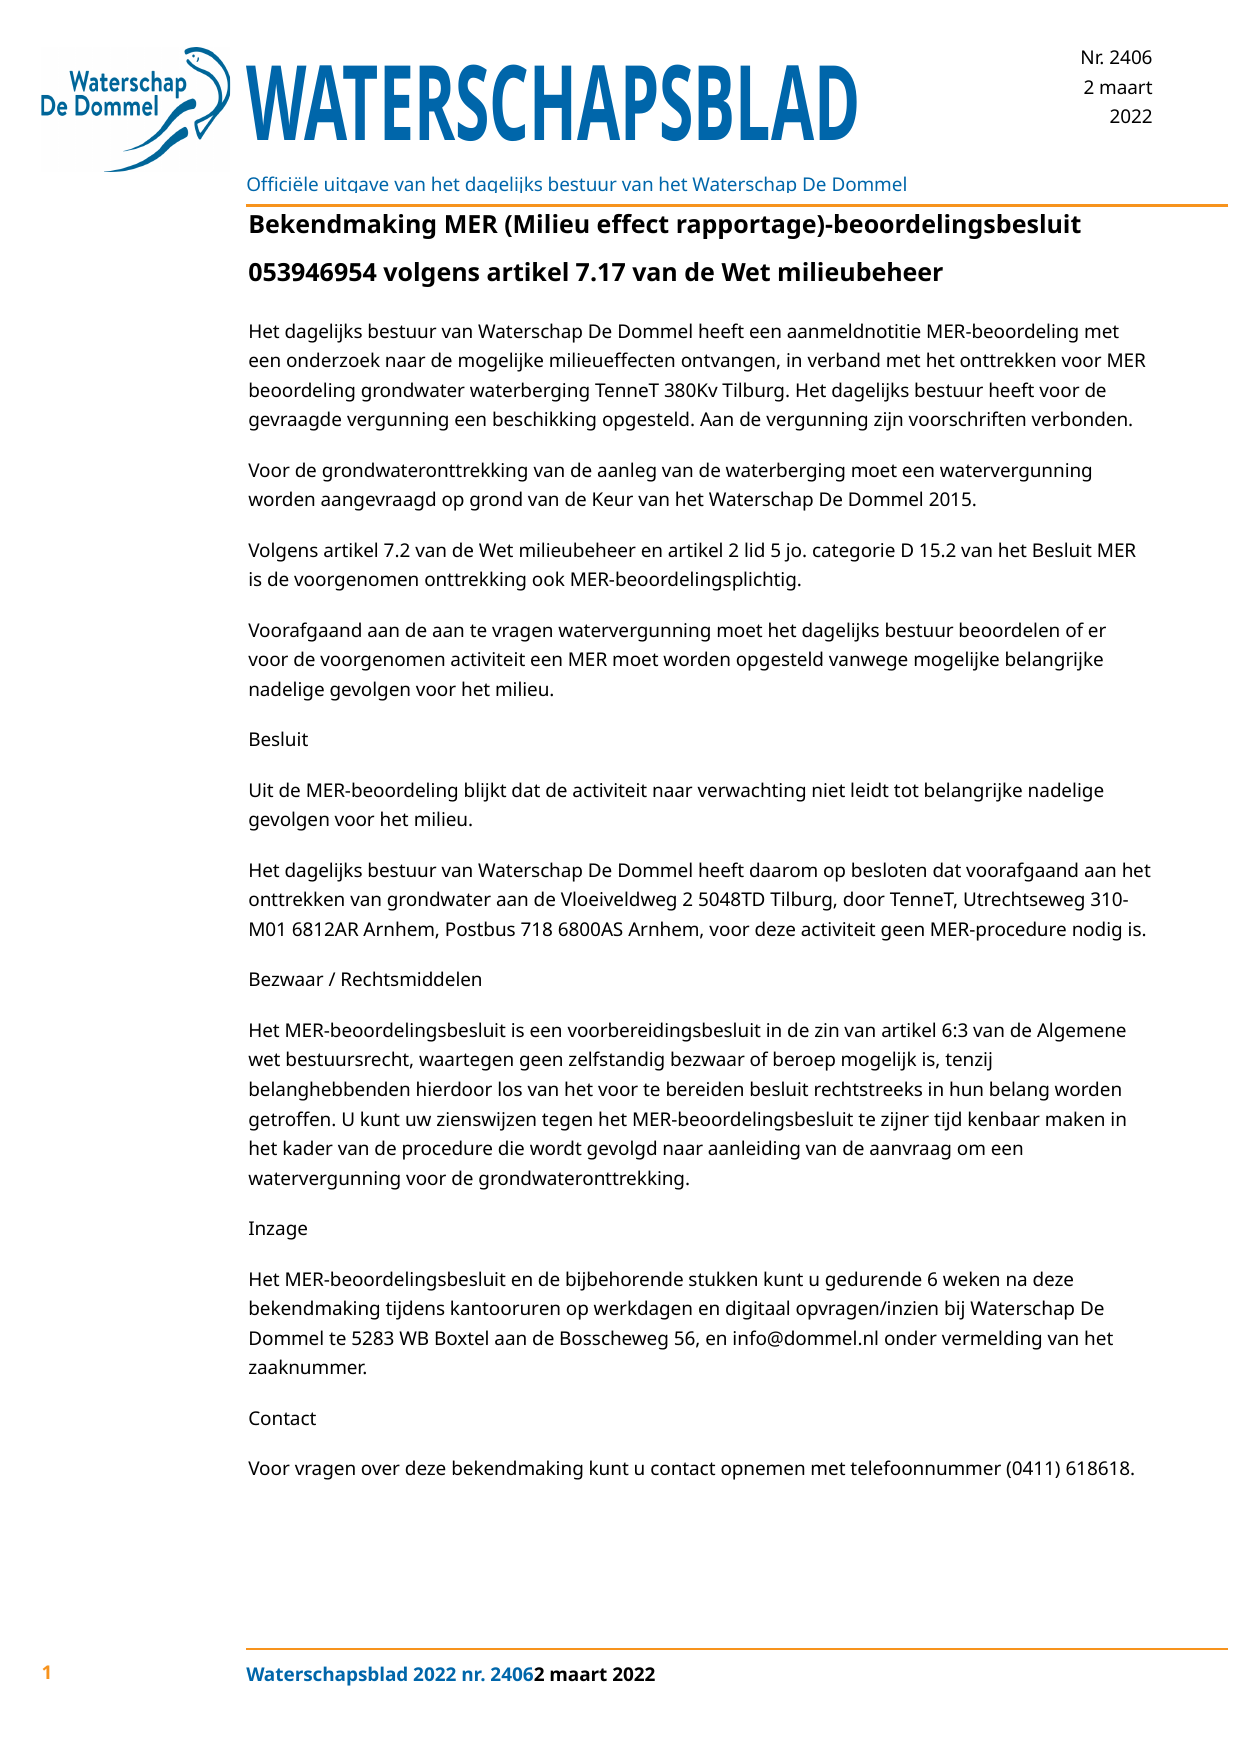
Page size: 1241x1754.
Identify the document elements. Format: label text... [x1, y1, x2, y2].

picture [41, 47, 231, 172]
text Bezwaar / Rechtsmiddelen [248, 967, 1152, 992]
text Bekendmaking MER (Milieu effect rapportage)-beoordelingsbesluit 053946954 volgens artikel 7.17 van de Wet milieubeheer [248, 207, 1152, 288]
text Voor de grondwateronttrekking van de aanleg van de waterberging moet een watervergunning worden aangevraagd op grond van de Keur van het Waterschap De Dommel 2015. [248, 457, 1152, 512]
text Voor vragen over deze bekendmaking kunt u contact opnemen met telefoonnummer (0411) 618618. [248, 1455, 1152, 1481]
text Het MER-beoordelingsbesluit is een voorbereidingsbesluit in de zin van artikel 6:3 van de Algemene wet bestuursrecht, waartegen geen zelfstandig bezwaar of beroep mogelijk is, tenzij belanghebbenden hierdoor los van het voor te bereiden besluit rechtstreeks in hun belang worden getroffen. U kunt uw zienswijzen tegen het MER-beoordelingsbesluit te zijner tijd kenbaar maken in het kader van de procedure die wordt gevolgd naar aanleiding van de aanvraag om een watervergunning voor de grondwateronttrekking. [248, 1017, 1152, 1191]
picture [204, 47, 231, 76]
text Inzage [248, 1215, 1152, 1241]
text Uit de MER-beoordeling blijkt dat de activiteit naar verwachting niet leidt tot belangrijke nadelige gevolgen voor het milieu. [248, 777, 1152, 832]
picture [198, 118, 210, 131]
text Het dagelijks bestuur van Waterschap De Dommel heeft daarom op besloten dat voorafgaand aan het onttrekken van grondwater aan de Vloeiveldweg 2 5048TD Tilburg, door TenneT, Utrechtseweg 310-M01 6812AR Arnhem, Postbus 718 6800AS Arnhem, voor deze activiteit geen MER-procedure nodig is. [248, 857, 1152, 942]
text Het MER-beoordelingsbesluit en de bijbehorende stukken kunt u gedurende 6 weken na deze bekendmaking tijdens kantooruren op werkdagen en digitaal opvragen/inzien bij Waterschap De Dommel te 5283 WB Boxtel aan de Bosscheweg 56, en info@dommel.nl onder vermelding van het zaaknummer. [248, 1266, 1152, 1380]
text Volgens artikel 7.2 van de Wet milieubeheer en artikel 2 lid 5 jo. categorie D 15.2 van het Besluit MER is de voorgenomen onttrekking ook MER-beoordelingsplichtig. [248, 537, 1152, 592]
picture [45, 99, 51, 111]
text Het dagelijks bestuur van Waterschap De Dommel heeft een aanmeldnotitie MER-beoordeling met een onderzoek naar de mogelijke milieueffecten ontvangen, in verband met het onttrekken voor MER beoordeling grondwater waterberging TenneT 380Kv Tilburg. Het dagelijks bestuur heeft voor de gevraagde vergunning een beschikking opgesteld. Aan de vergunning zijn voorschriften verbonden. [248, 318, 1152, 432]
text Voorafgaand aan de aan te vragen watervergunning moet het dagelijks bestuur beoordelen of er voor de voorgenomen activiteit een MER moet worden opgesteld vanwege mogelijke belangrijke nadelige gevolgen voor het milieu. [248, 617, 1152, 702]
text Besluit [248, 727, 1152, 752]
text Contact [248, 1405, 1152, 1431]
